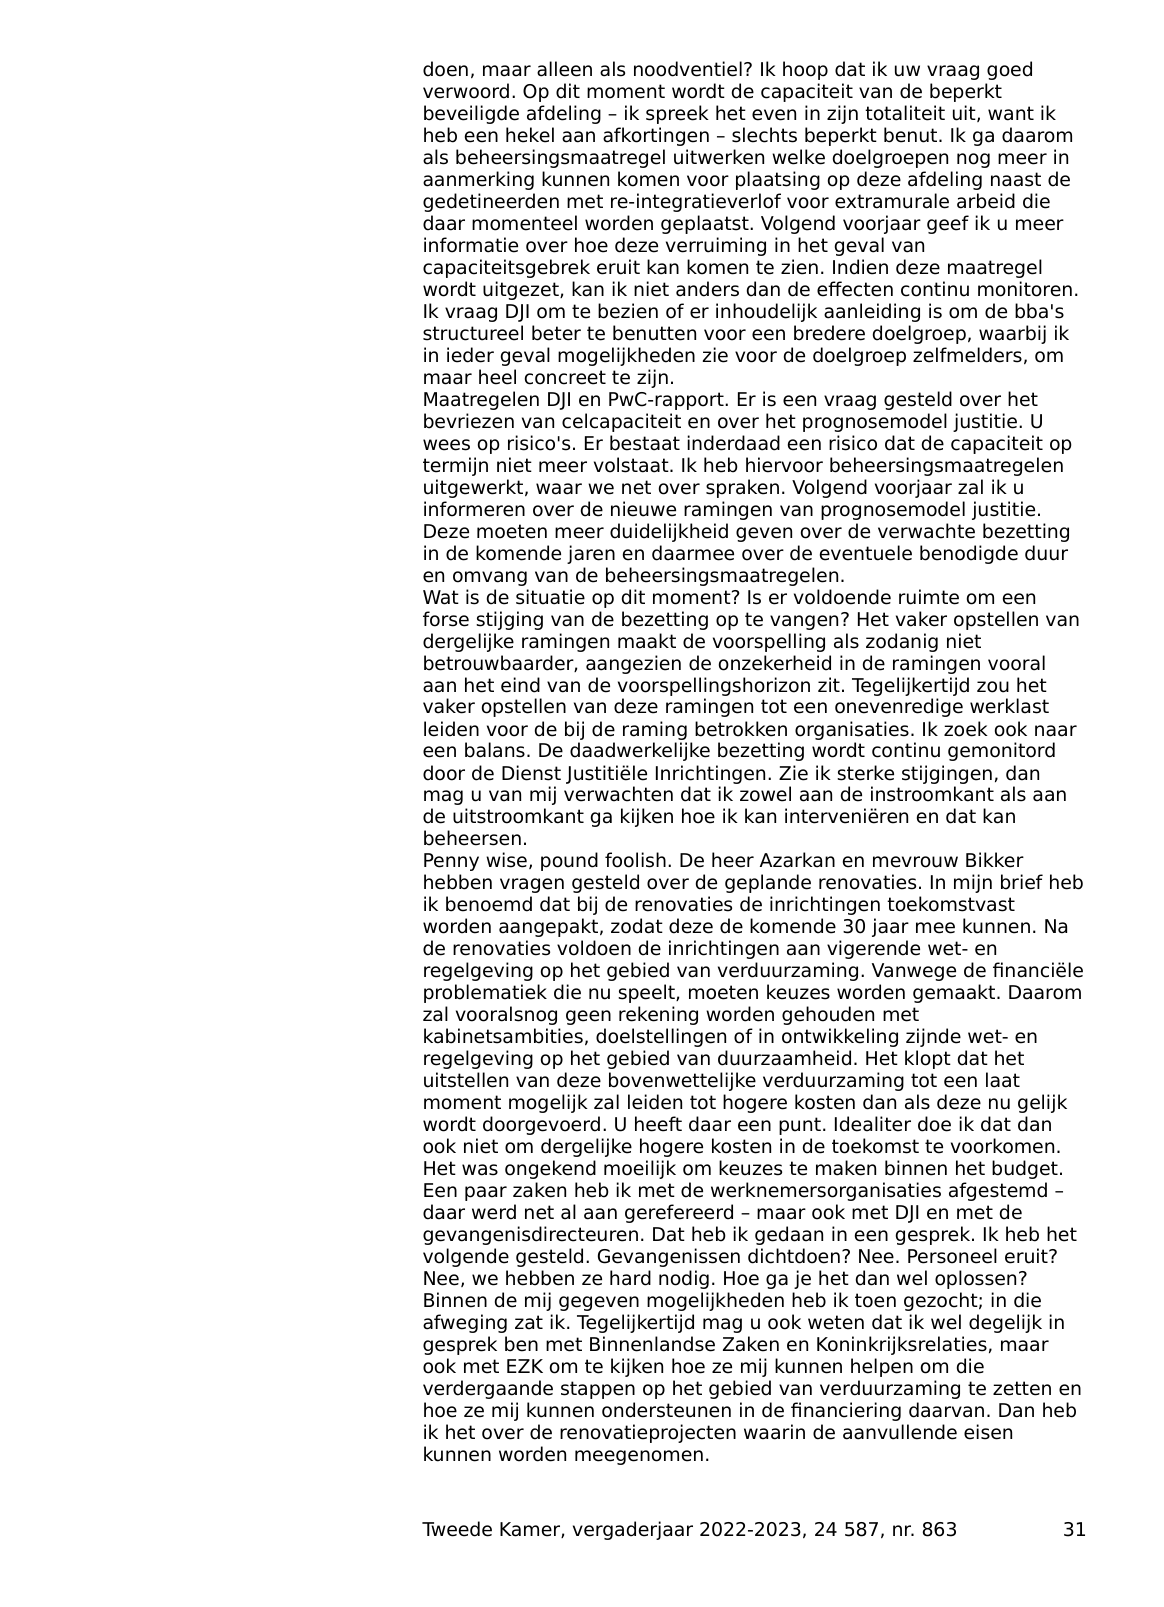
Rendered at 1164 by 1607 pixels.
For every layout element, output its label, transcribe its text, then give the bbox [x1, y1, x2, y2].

text Maatregelen DJI en PwC-rapport. Er is een vraag gesteld over het bevriezen van celcapaciteit en over het prognosemodel justitie. U wees op risico's. Er bestaat inderdaad een risico dat de capaciteit op termijn niet meer volstaat. Ik heb hiervoor beheersingsmaatregelen uitgewerkt, waar we net over spraken. Volgend voorjaar zal ik u informeren over de nieuwe ramingen van prognosemodel justitie. Deze moeten meer duidelijkheid geven over de verwachte bezetting in de komende jaren en daarmee over de eventuele benodigde duur en omvang van de beheersingsmaatregelen. [422, 389, 1087, 587]
text doen, maar alleen als noodventiel? Ik hoop dat ik uw vraag goed verwoord. Op dit moment wordt de capaciteit van de beperkt beveiligde afdeling – ik spreek het even in zijn totaliteit uit, want ik heb een hekel aan afkortingen – slechts beperkt benut. Ik ga daarom als beheersingsmaatregel uitwerken welke doelgroepen nog meer in aanmerking kunnen komen voor plaatsing op deze afdeling naast de gedetineerden met re-integratieverlof voor extramurale arbeid die daar momenteel worden geplaatst. Volgend voorjaar geef ik u meer informatie over hoe deze verruiming in het geval van capaciteitsgebrek eruit kan komen te zien. Indien deze maatregel wordt uitgezet, kan ik niet anders dan de effecten continu monitoren. Ik vraag DJI om te bezien of er inhoudelijk aanleiding is om de bba's structureel beter te benutten voor een bredere doelgroep, waarbij ik in ieder geval mogelijkheden zie voor de doelgroep zelfmelders, om maar heel concreet te zijn. [422, 59, 1087, 389]
text Penny wise, pound foolish. De heer Azarkan en mevrouw Bikker hebben vragen gesteld over de geplande renovaties. In mijn brief heb ik benoemd dat bij de renovaties de inrichtingen toekomstvast worden aangepakt, zodat deze de komende 30 jaar mee kunnen. Na de renovaties voldoen de inrichtingen aan vigerende wet- en regelgeving op het gebied van verduurzaming. Vanwege de financiële problematiek die nu speelt, moeten keuzes worden gemaakt. Daarom zal vooralsnog geen rekening worden gehouden met kabinetsambities, doelstellingen of in ontwikkeling zijnde wet- en regelgeving op het gebied van duurzaamheid. Het klopt dat het uitstellen van deze bovenwettelijke verduurzaming tot een laat moment mogelijk zal leiden tot hogere kosten dan als deze nu gelijk wordt doorgevoerd. U heeft daar een punt. Idealiter doe ik dat dan ook niet om dergelijke hogere kosten in de toekomst te voorkomen. Het was ongekend moeilijk om keuzes te maken binnen het budget. Een paar zaken heb ik met de werknemersorganisaties afgestemd – daar werd net al aan gerefereerd – maar ook met DJI en met de gevangenisdirecteuren. Dat heb ik gedaan in een gesprek. Ik heb het volgende gesteld. Gevangenissen dichtdoen? Nee. Personeel eruit? Nee, we hebben ze hard nodig. Hoe ga je het dan wel oplossen? Binnen de mij gegeven mogelijkheden heb ik toen gezocht; in die afweging zat ik. Tegelijkertijd mag u ook weten dat ik wel degelijk in gesprek ben met Binnenlandse Zaken en Koninkrijksrelaties, maar ook met EZK om te kijken hoe ze mij kunnen helpen om die verdergaande stappen op het gebied van verduurzaming te zetten en hoe ze mij kunnen ondersteunen in de financiering daarvan. Dan heb ik het over de renovatieprojecten waarin de aanvullende eisen kunnen worden meegenomen. [422, 850, 1087, 1466]
text Wat is de situatie op dit moment? Is er voldoende ruimte om een forse stijging van de bezetting op te vangen? Het vaker opstellen van dergelijke ramingen maakt de voorspelling als zodanig niet betrouwbaarder, aangezien de onzekerheid in de ramingen vooral aan het eind van de voorspellingshorizon zit. Tegelijkertijd zou het vaker opstellen van deze ramingen tot een onevenredige werklast leiden voor de bij de raming betrokken organisaties. Ik zoek ook naar een balans. De daadwerkelijke bezetting wordt continu gemonitord door de Dienst Justitiële Inrichtingen. Zie ik sterke stijgingen, dan mag u van mij verwachten dat ik zowel aan de instroomkant als aan de uitstroomkant ga kijken hoe ik kan interveniëren en dat kan beheersen. [422, 587, 1087, 850]
